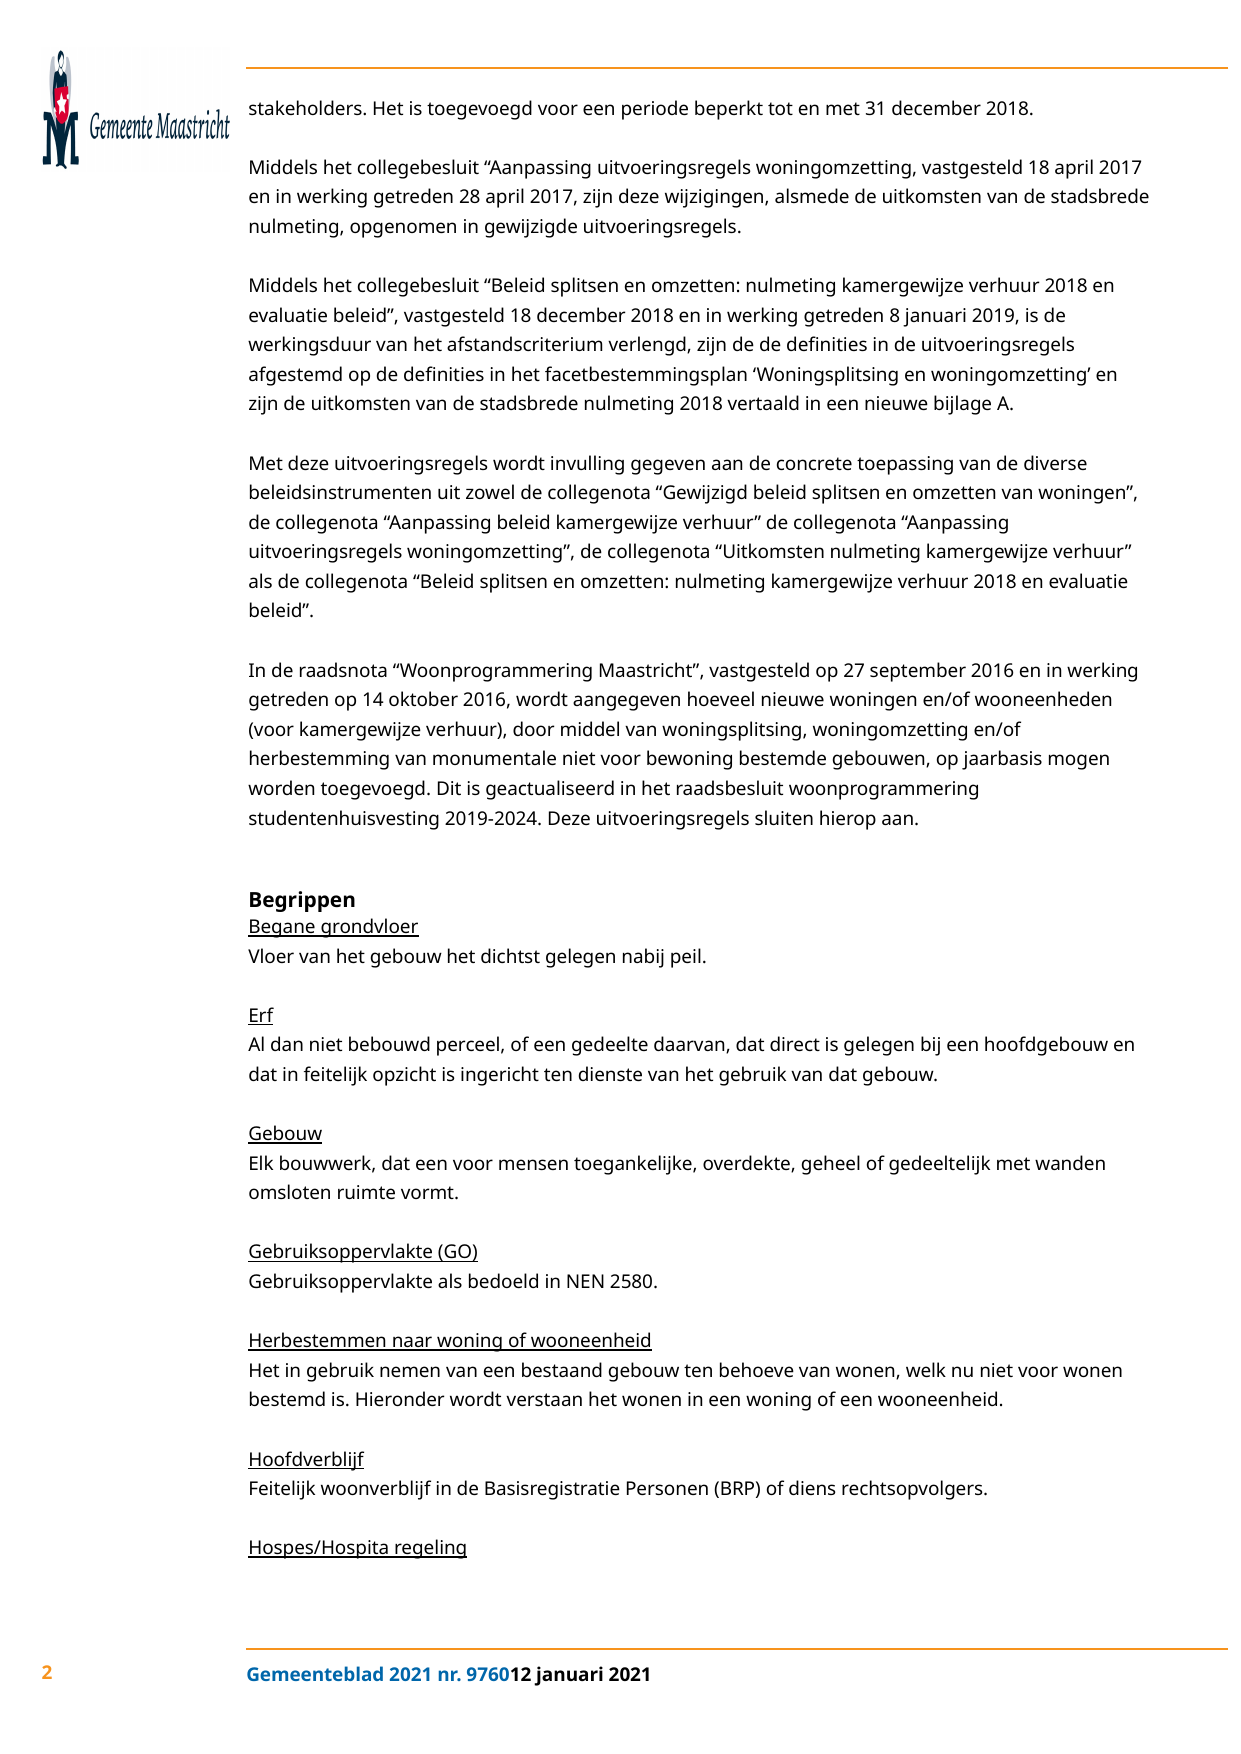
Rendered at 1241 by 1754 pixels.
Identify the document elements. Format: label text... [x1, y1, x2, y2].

text Gebruiksoppervlakte (GO) [248, 1239, 1152, 1264]
text Middels het collegebesluit “Aanpassing uitvoeringsregels woningomzetting, vastgesteld 18 april 2017 en in werking getreden 28 april 2017, zijn deze wijzigingen, alsmede de uitkomsten van de stadsbrede nulmeting, opgenomen in gewijzigde uitvoeringsregels. [248, 154, 1152, 239]
text Erf [248, 1002, 1152, 1028]
text Hospes/Hospita regeling [248, 1534, 1152, 1560]
picture [41, 47, 231, 172]
text In de raadsnota “Woonprogrammering Maastricht”, vastgesteld op 27 september 2016 en in werking getreden op 14 oktober 2016, wordt aangegeven hoeveel nieuwe woningen en/of wooneenheden (voor kamergewijze verhuur), door middel van woningsplitsing, woningomzetting en/of herbestemming van monumentale niet voor bewoning bestemde gebouwen, op jaarbasis mogen worden toegevoegd. Dit is geactualiseerd in het raadsbesluit woonprogrammering studentenhuisvesting 2019-2024. Deze uitvoeringsregels sluiten hierop aan. [248, 657, 1152, 831]
text Vloer van het gebouw het dichtst gelegen nabij peil. [248, 943, 1152, 968]
text Feitelijk woonverblijf in de Basisregistratie Personen (BRP) of diens rechtsopvolgers. [248, 1475, 1152, 1501]
text Elk bouwwerk, dat een voor mensen toegankelijke, overdekte, geheel of gedeeltelijk met wanden omsloten ruimte vormt. [248, 1150, 1152, 1205]
text Begrippen [248, 885, 1152, 913]
text Het in gebruik nemen van een bestaand gebouw ten behoeve van wonen, welk nu niet voor wonen bestemd is. Hieronder wordt verstaan het wonen in een woning of een wooneenheid. [248, 1357, 1152, 1412]
text Gebruiksoppervlakte als bedoeld in NEN 2580. [248, 1268, 1152, 1294]
text Begane grondvloer [248, 913, 1152, 939]
text Gebouw [248, 1120, 1152, 1146]
text Al dan niet bebouwd perceel, of een gedeelte daarvan, dat direct is gelegen bij een hoofdgebouw en dat in feitelijk opzicht is ingericht ten dienste van het gebruik van dat gebouw. [248, 1032, 1152, 1087]
text Hoofdverblijf [248, 1446, 1152, 1471]
text Middels het collegebesluit “Beleid splitsen en omzetten: nulmeting kamergewijze verhuur 2018 en evaluatie beleid”, vastgesteld 18 december 2018 en in werking getreden 8 januari 2019, is de werkingsduur van het afstandscriterium verlengd, zijn de de definities in de uitvoeringsregels afgestemd op de definities in het facetbestemmingsplan ‘Woningsplitsing en woningomzetting’ en zijn de uitkomsten van de stadsbrede nulmeting 2018 vertaald in een nieuwe bijlage A. [248, 272, 1152, 416]
text stakeholders. Het is toegevoegd voor een periode beperkt tot en met 31 december 2018. [248, 95, 1152, 121]
text Herbestemmen naar woning of wooneenheid [248, 1327, 1152, 1353]
text Met deze uitvoeringsregels wordt invulling gegeven aan de concrete toepassing van de diverse beleidsinstrumenten uit zowel de collegenota “Gewijzigd beleid splitsen en omzetten van woningen”, de collegenota “Aanpassing beleid kamergewijze verhuur” de collegenota “Aanpassing uitvoeringsregels woningomzetting”, de collegenota “Uitkomsten nulmeting kamergewijze verhuur” als de collegenota “Beleid splitsen en omzetten: nulmeting kamergewijze verhuur 2018 en evaluatie beleid”. [248, 450, 1152, 623]
